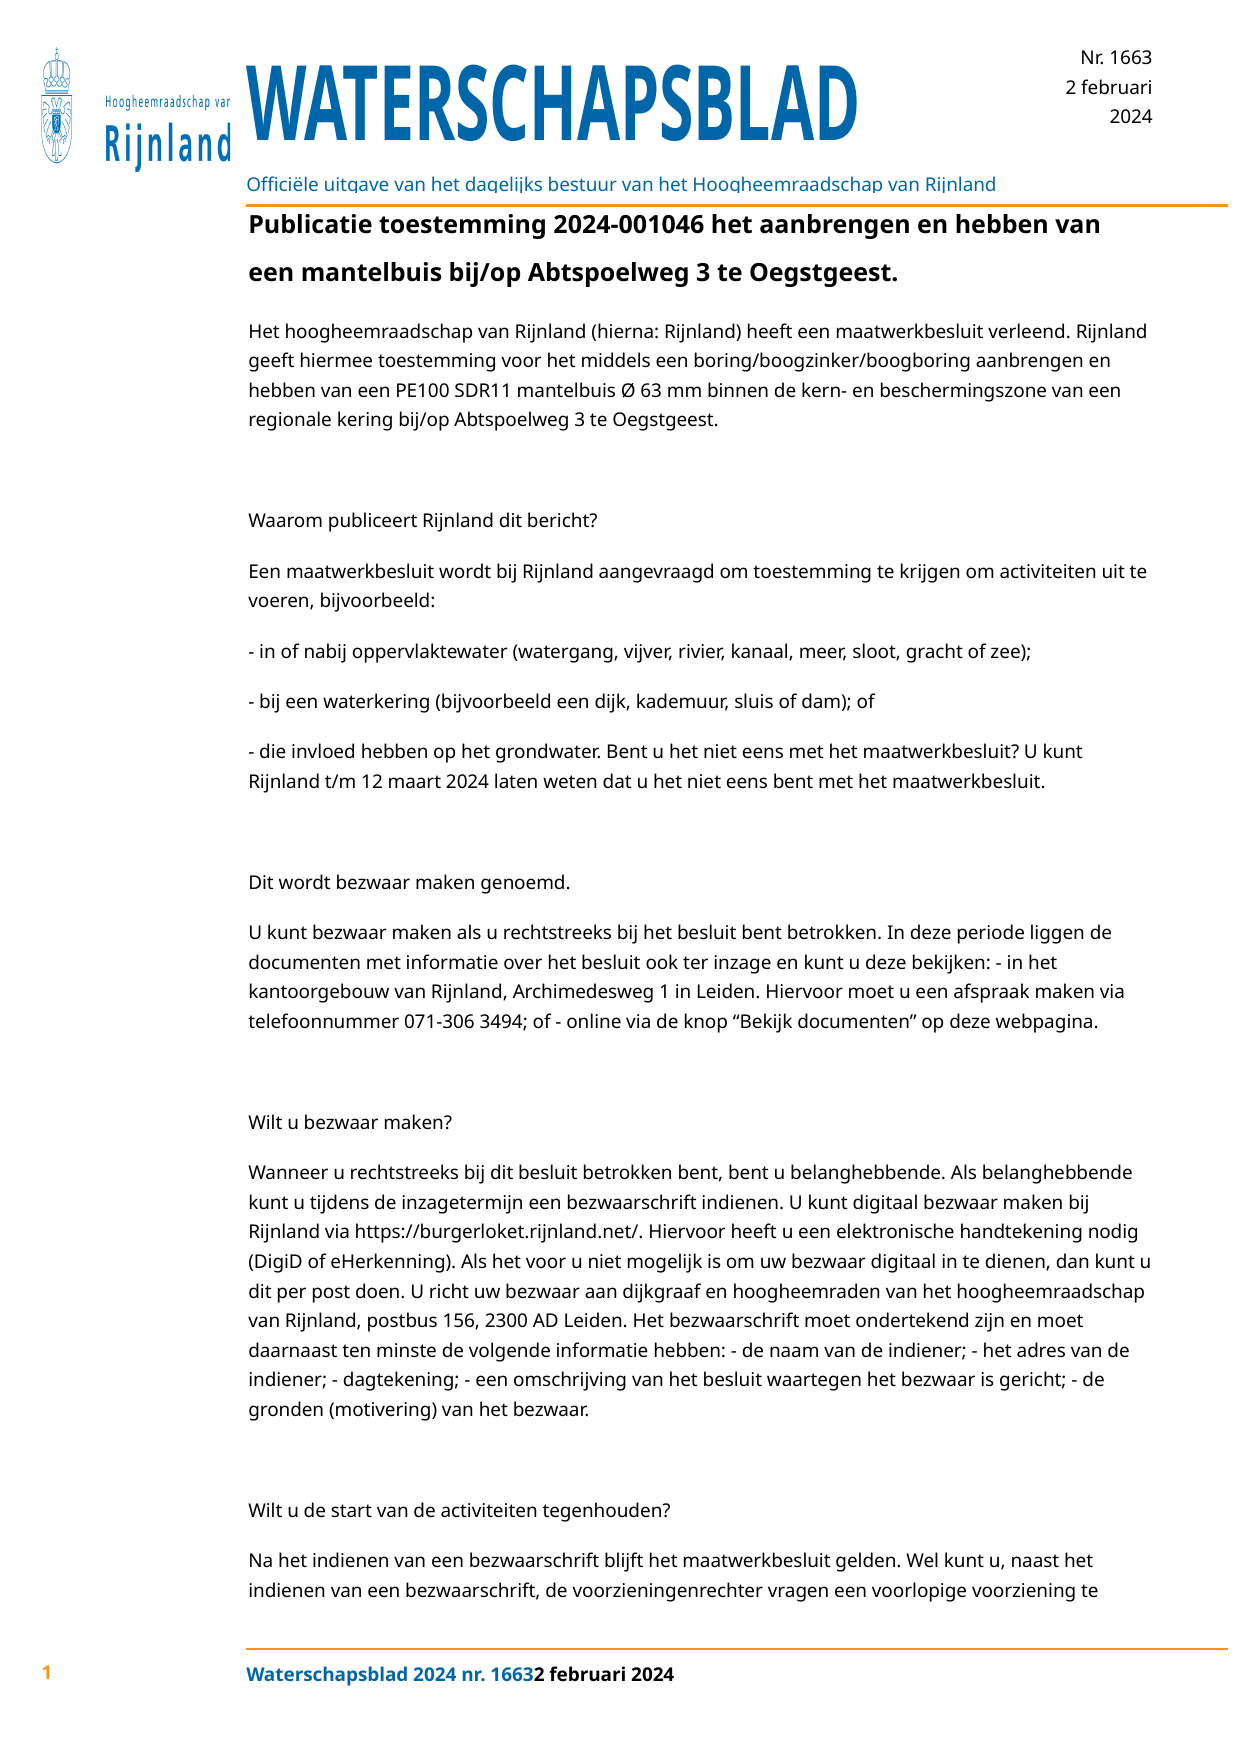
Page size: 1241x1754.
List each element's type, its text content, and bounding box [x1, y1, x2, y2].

text Het hoogheemraadschap van Rijnland (hierna: Rijnland) heeft een maatwerkbesluit verleend. Rijnland geeft hiermee toestemming voor het middels een boring/boogzinker/boogboring aanbrengen en hebben van een PE100 SDR11 mantelbuis Ø 63 mm binnen de kern- en beschermingszone van een regionale kering bij/op Abtspoelweg 3 te Oegstgeest. [248, 318, 1152, 432]
text - bij een waterkering (bijvoorbeeld een dijk, kademuur, sluis of dam); of [248, 688, 1152, 714]
text U kunt bezwaar maken als u rechtstreeks bij het besluit bent betrokken. In deze periode liggen de documenten met informatie over het besluit ook ter inzage en kunt u deze bekijken: - in het kantoorgebouw van Rijnland, Archimedesweg 1 in Leiden. Hiervoor moet u een afspraak maken via telefoonnummer 071-306 3494; of - online via de knop “Bekijk documenten” op deze webpagina. [248, 919, 1152, 1034]
text Dit wordt bezwaar maken genoemd. [248, 869, 1152, 895]
text Wilt u de start van de activiteiten tegenhouden? [248, 1497, 1152, 1523]
text Na het indienen van een bezwaarschrift blijft het maatwerkbesluit gelden. Wel kunt u, naast het indienen van een bezwaarschrift, de voorzieningenrechter vragen een voorlopige voorziening te [248, 1547, 1152, 1603]
text - die invloed hebben op het grondwater. Bent u het niet eens met het maatwerkbesluit? U kunt Rijnland t/m 12 maart 2024 laten weten dat u het niet eens bent met het maatwerkbesluit. [248, 739, 1152, 794]
text Wanneer u rechtstreeks bij dit besluit betrokken bent, bent u belanghebbende. Als belanghebbende kunt u tijdens de inzagetermijn een bezwaarschrift indienen. U kunt digitaal bezwaar maken bij Rijnland via https://burgerloket.rijnland.net/. Hiervoor heeft u een elektronische handtekening nodig (DigiD of eHerkenning). Als het voor u niet mogelijk is om uw bezwaar digitaal in te dienen, dan kunt u dit per post doen. U richt uw bezwaar aan dijkgraaf en hoogheemraden van het hoogheemraadschap van Rijnland, postbus 156, 2300 AD Leiden. Het bezwaarschrift moet ondertekend zijn en moet daarnaast ten minste de volgende informatie hebben: - de naam van de indiener; - het adres van de indiener; - dagtekening; - een omschrijving van het besluit waartegen het bezwaar is gericht; - de gronden (motivering) van het bezwaar. [248, 1159, 1152, 1422]
text Een maatwerkbesluit wordt bij Rijnland aangevraagd om toestemming te krijgen om activiteiten uit te voeren, bijvoorbeeld: [248, 558, 1152, 613]
text Publicatie toestemming 2024-001046 het aanbrengen en hebben van een mantelbuis bij/op Abtspoelweg 3 te Oegstgeest. [248, 207, 1152, 288]
text Wilt u bezwaar maken? [248, 1109, 1152, 1135]
text Waarom publiceert Rijnland dit bericht? [248, 507, 1152, 533]
text - in of nabij oppervlaktewater (watergang, vijver, rivier, kanaal, meer, sloot, gracht of zee); [248, 638, 1152, 664]
picture [41, 47, 231, 172]
